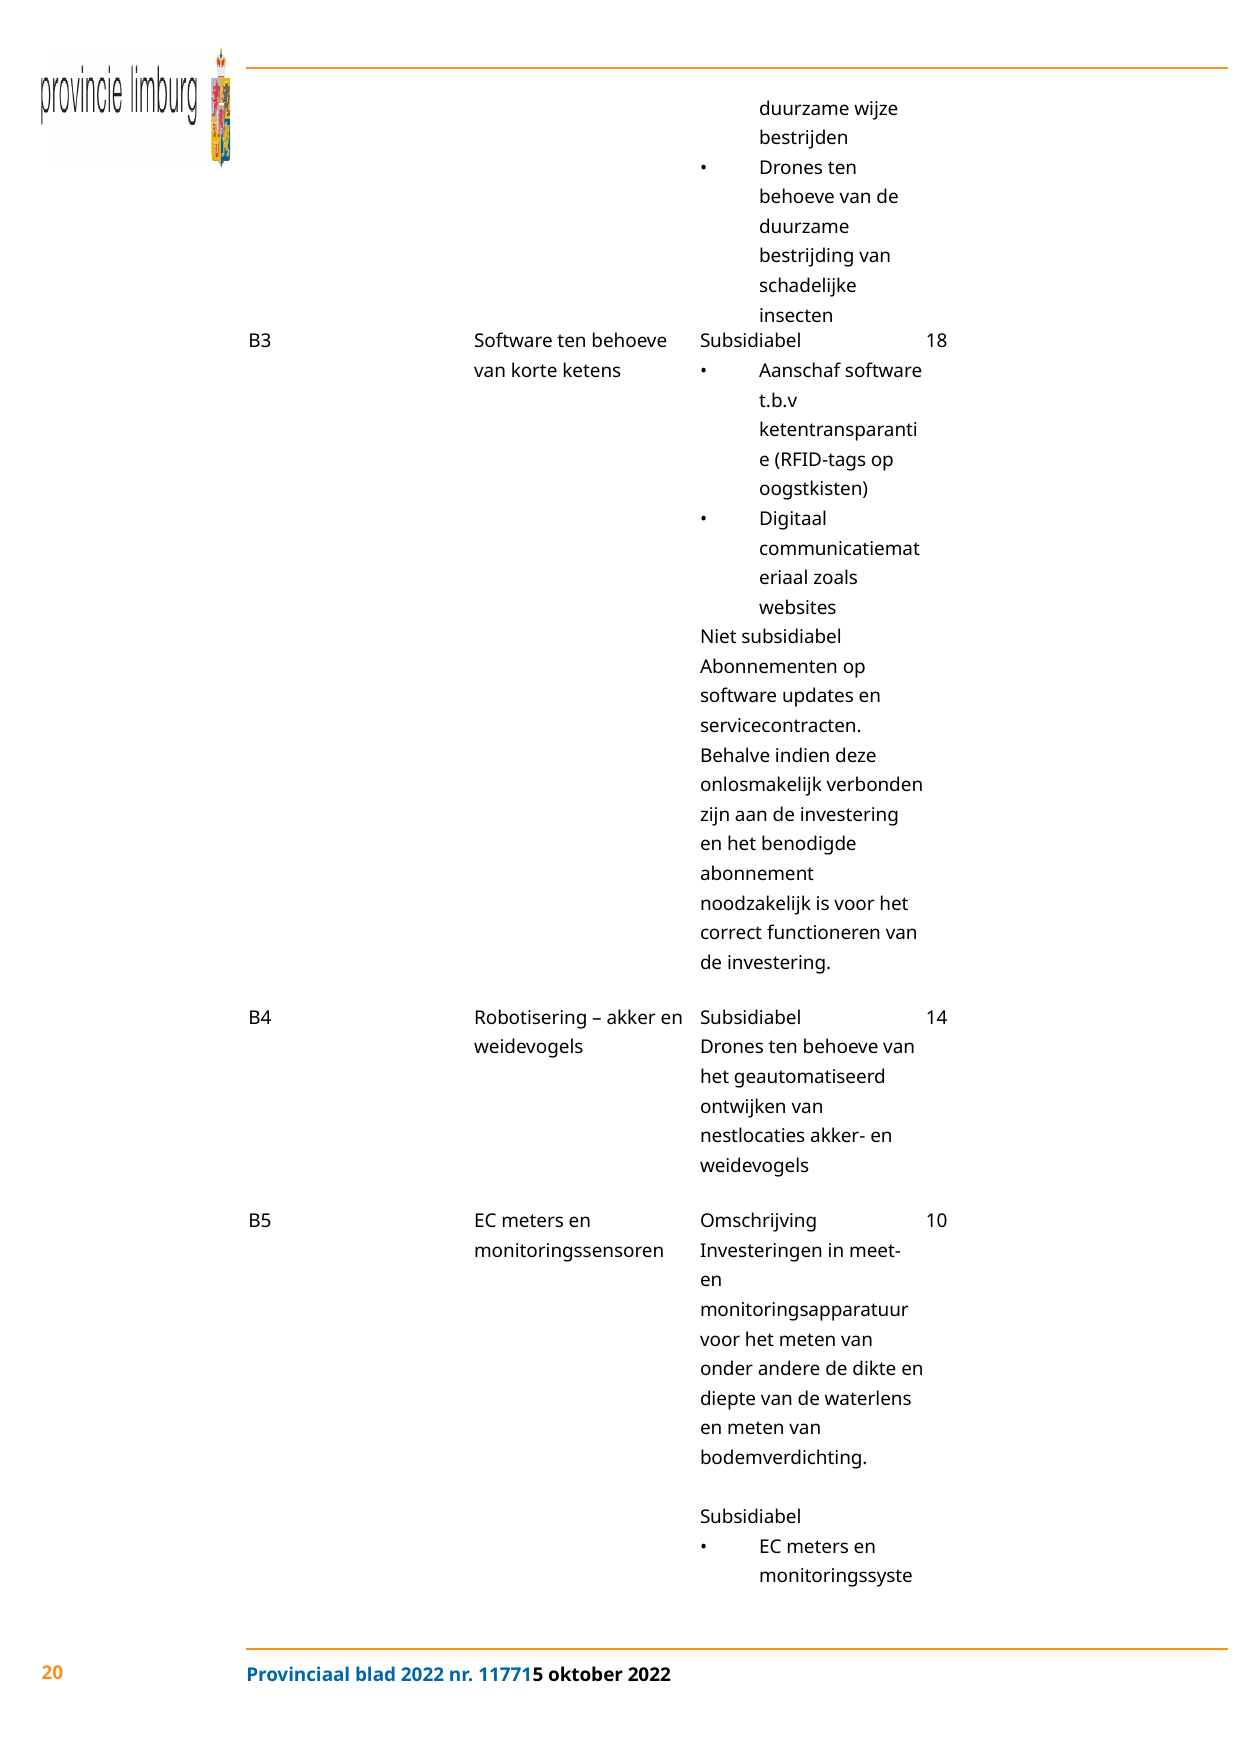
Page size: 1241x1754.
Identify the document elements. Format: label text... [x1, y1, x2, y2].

table_cell 10 [926, 1208, 1152, 1588]
table_cell [926, 95, 1152, 328]
table_cell B5 [248, 1208, 474, 1588]
table_cell 18 [926, 328, 1152, 1004]
table_cell Omschrijving Investeringen in meet- en monitoringsapparatuur voor het meten van onder andere de dikte en diepte van de waterlens en meten van bodemverdichting. Subsidiabel EC meters en monitoringssyste [700, 1208, 926, 1588]
table_cell 14 [926, 1004, 1152, 1207]
table_cell Subsidiabel Drones ten behoeve van het geautomatiseerd ontwijken van nestlocaties akker- en weidevogels [700, 1004, 926, 1207]
table_cell B3 [248, 328, 474, 1004]
table_cell [474, 95, 700, 328]
table_cell EC meters en monitoringssensoren [474, 1208, 700, 1588]
table_cell Subsidiabel Aanschaf software t.b.v ketentransparantie (RFID-tags op oogstkisten) Digitaal communicatiemateriaal zoals websites Niet subsidiabel Abonnementen op software updates en servicecontracten. Behalve indien deze onlosmakelijk verbonden zijn aan de investering en het benodigde abonnement noodzakelijk is voor het correct functioneren van de investering. [700, 328, 926, 1004]
table_cell B4 [248, 1004, 474, 1207]
table_cell duurzame wijze bestrijden Drones ten behoeve van de duurzame bestrijding van schadelijke insecten [700, 95, 926, 328]
table_cell Robotisering – akker en weidevogels [474, 1004, 700, 1207]
table_cell Software ten behoeve van korte ketens [474, 328, 700, 1004]
picture [41, 47, 231, 172]
table_cell [248, 95, 474, 328]
